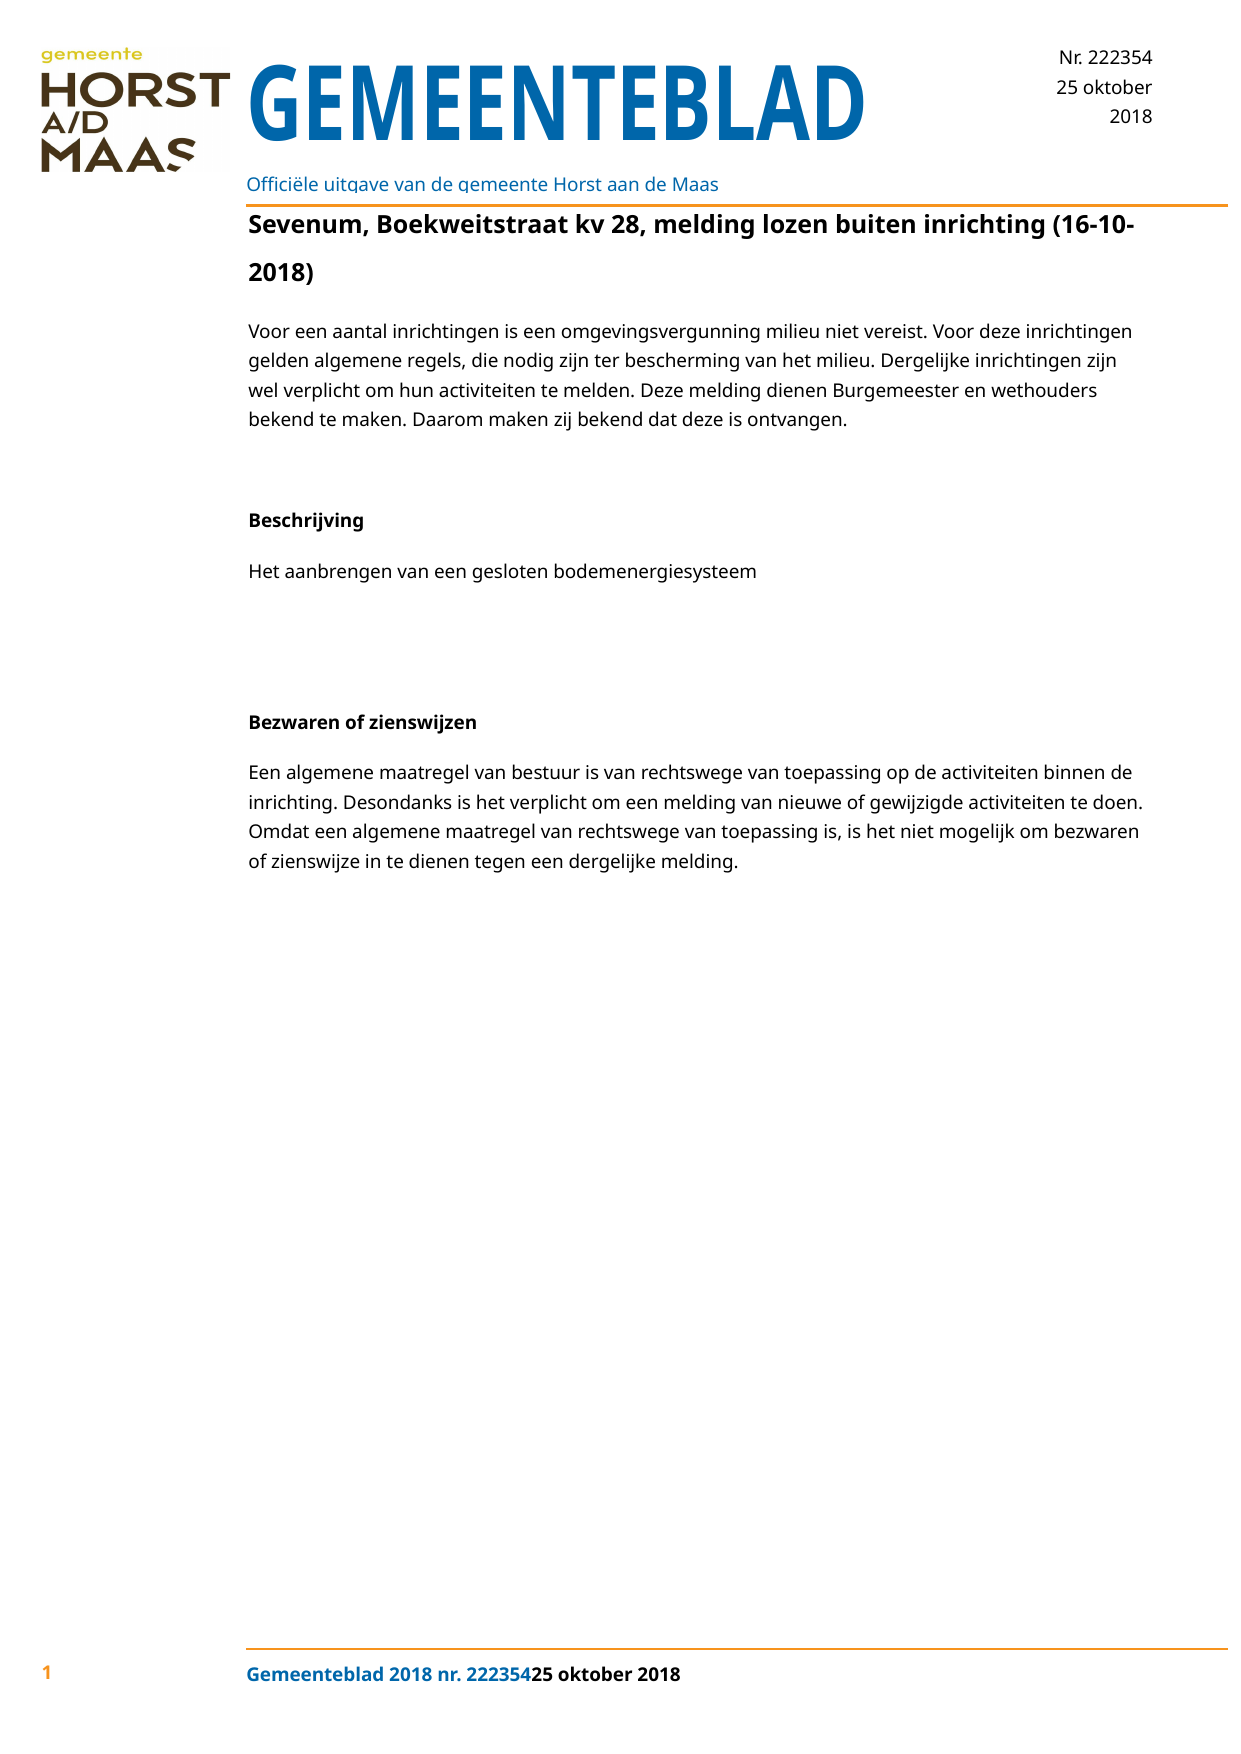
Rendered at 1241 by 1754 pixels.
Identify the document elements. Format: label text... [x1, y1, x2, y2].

text Beschrijving [248, 507, 1152, 533]
text Een algemene maatregel van bestuur is van rechtswege van toepassing op de activiteiten binnen de inrichting. Desondanks is het verplicht om een melding van nieuwe of gewijzigde activiteiten te doen. Omdat een algemene maatregel van rechtswege van toepassing is, is het niet mogelijk om bezwaren of zienswijze in te dienen tegen een dergelijke melding. [248, 759, 1152, 874]
text Sevenum, Boekweitstraat kv 28, melding lozen buiten inrichting (16-10-2018) [248, 207, 1152, 288]
text Voor een aantal inrichtingen is een omgevingsvergunning milieu niet vereist. Voor deze inrichtingen gelden algemene regels, die nodig zijn ter bescherming van het milieu. Dergelijke inrichtingen zijn wel verplicht om hun activiteiten te melden. Deze melding dienen Burgemeester en wethouders bekend te maken. Daarom maken zij bekend dat deze is ontvangen. [248, 318, 1152, 432]
picture [41, 47, 231, 172]
text Bezwaren of zienswijzen [248, 709, 1152, 735]
text Het aanbrengen van een gesloten bodemenergiesysteem [248, 558, 1152, 584]
